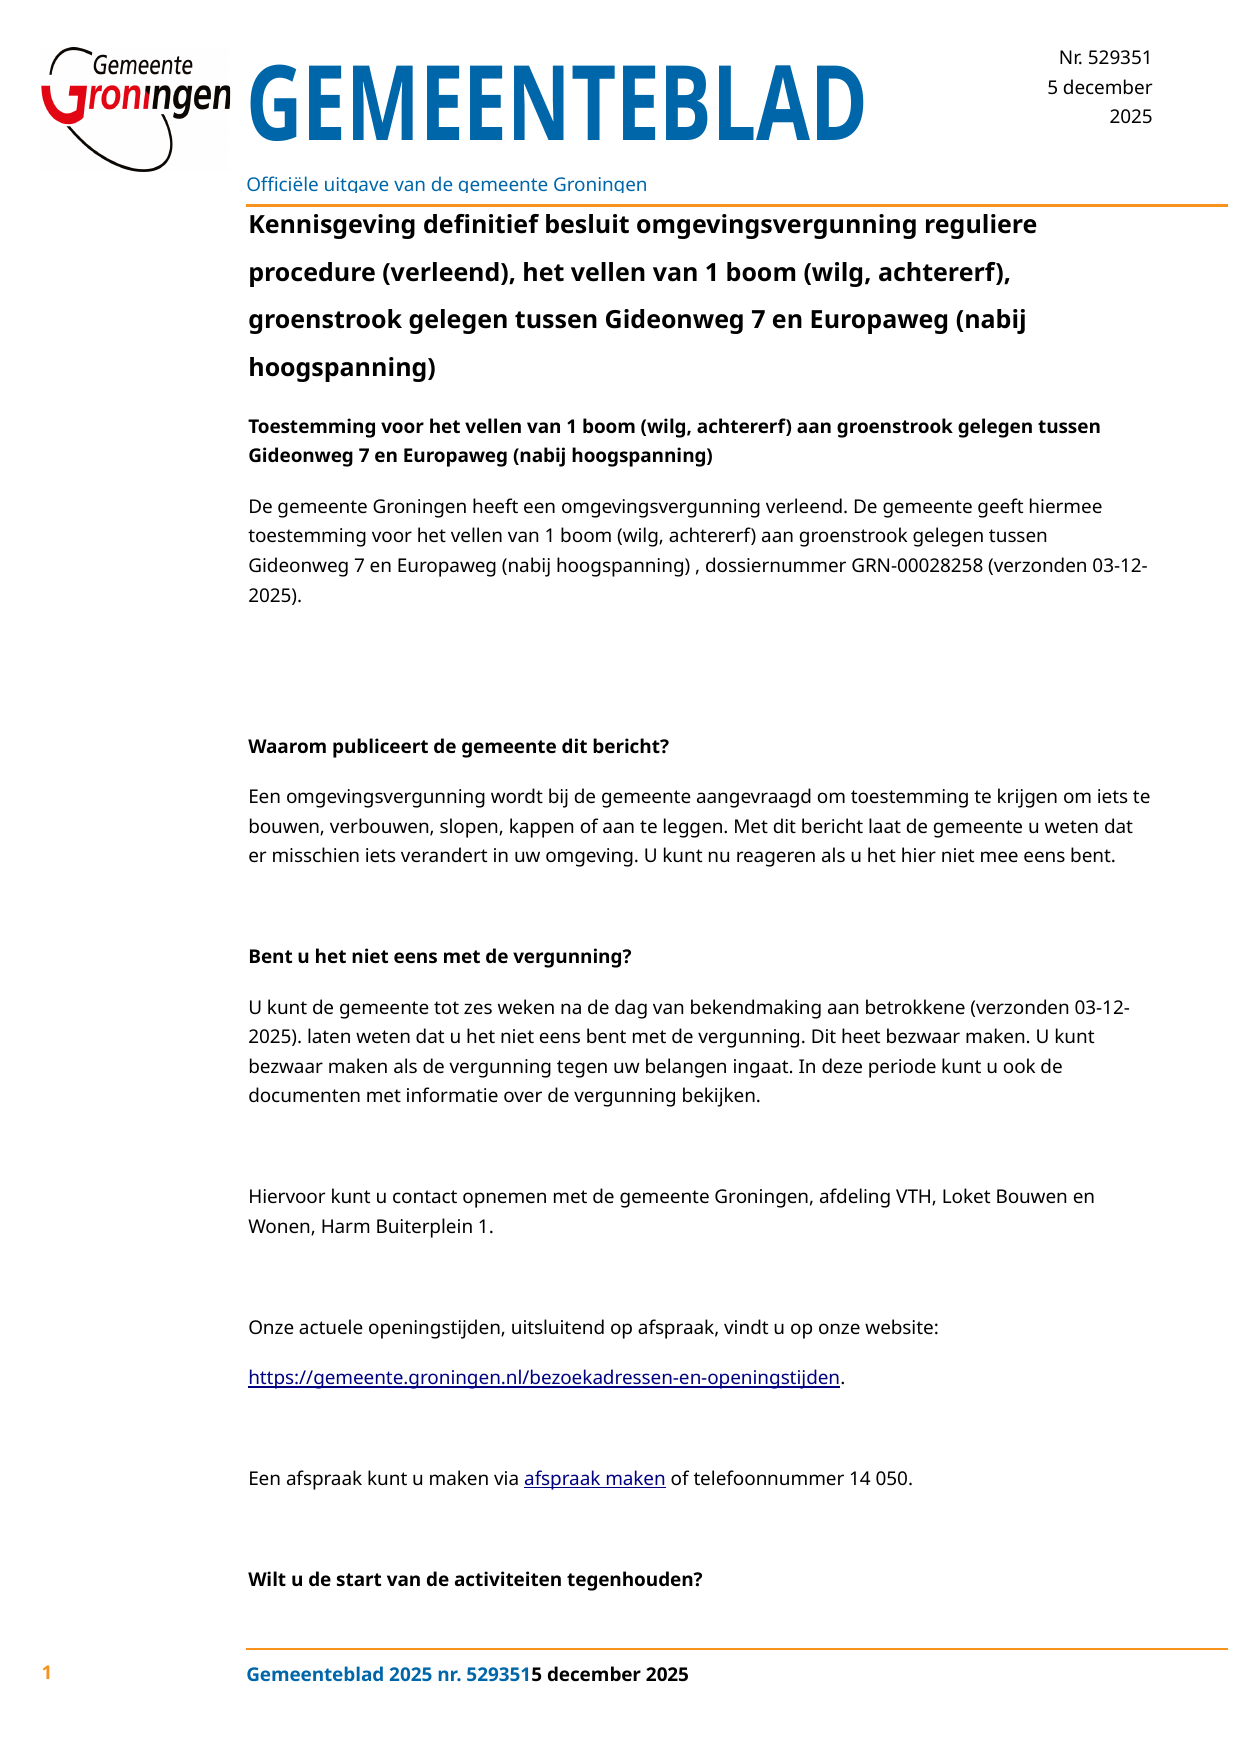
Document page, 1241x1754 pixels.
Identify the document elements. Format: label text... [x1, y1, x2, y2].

text Bent u het niet eens met de vergunning? [248, 943, 1152, 969]
text Hiervoor kunt u contact opnemen met de gemeente Groningen, afdeling VTH, Loket Bouwen en Wonen, Harm Buiterplein 1. [248, 1183, 1152, 1239]
text Onze actuele openingstijden, uitsluitend op afspraak, vindt u op onze website: [248, 1314, 1152, 1340]
text De gemeente Groningen heeft een omgevingsvergunning verleend. De gemeente geeft hiermee toestemming voor het vellen van 1 boom (wilg, achtererf) aan groenstrook gelegen tussen Gideonweg 7 en Europaweg (nabij hoogspanning) , dossiernummer GRN-00028258 (verzonden 03-12-2025). [248, 493, 1152, 608]
text Waarom publiceert de gemeente dit bericht? [248, 733, 1152, 759]
text Een omgevingsvergunning wordt bij de gemeente aangevraagd om toestemming te krijgen om iets te bouwen, verbouwen, slopen, kappen of aan te leggen. Met dit bericht laat de gemeente u weten dat er misschien iets verandert in uw omgeving. U kunt nu reageren als u het hier niet mee eens bent. [248, 783, 1152, 868]
text U kunt de gemeente tot zes weken na de dag van bekendmaking aan betrokkene (verzonden 03-12-2025). laten weten dat u het niet eens bent met de vergunning. Dit heet bezwaar maken. U kunt bezwaar maken als de vergunning tegen uw belangen ingaat. In deze periode kunt u ook de documenten met informatie over de vergunning bekijken. [248, 994, 1152, 1108]
picture [41, 47, 231, 172]
text Kennisgeving definitief besluit omgevingsvergunning reguliere procedure (verleend), het vellen van 1 boom (wilg, achtererf), groenstrook gelegen tussen Gideonweg 7 en Europaweg (nabij hoogspanning) [248, 207, 1152, 384]
text Toestemming voor het vellen van 1 boom (wilg, achtererf) aan groenstrook gelegen tussen Gideonweg 7 en Europaweg (nabij hoogspanning) [248, 413, 1152, 468]
text Een afspraak kunt u maken via afspraak maken of telefoonnummer 14 050. [248, 1465, 1152, 1491]
text Wilt u de start van de activiteiten tegenhouden? [248, 1566, 1152, 1592]
text https://gemeente.groningen.nl/bezoekadressen-en-openingstijden. [248, 1364, 1152, 1390]
